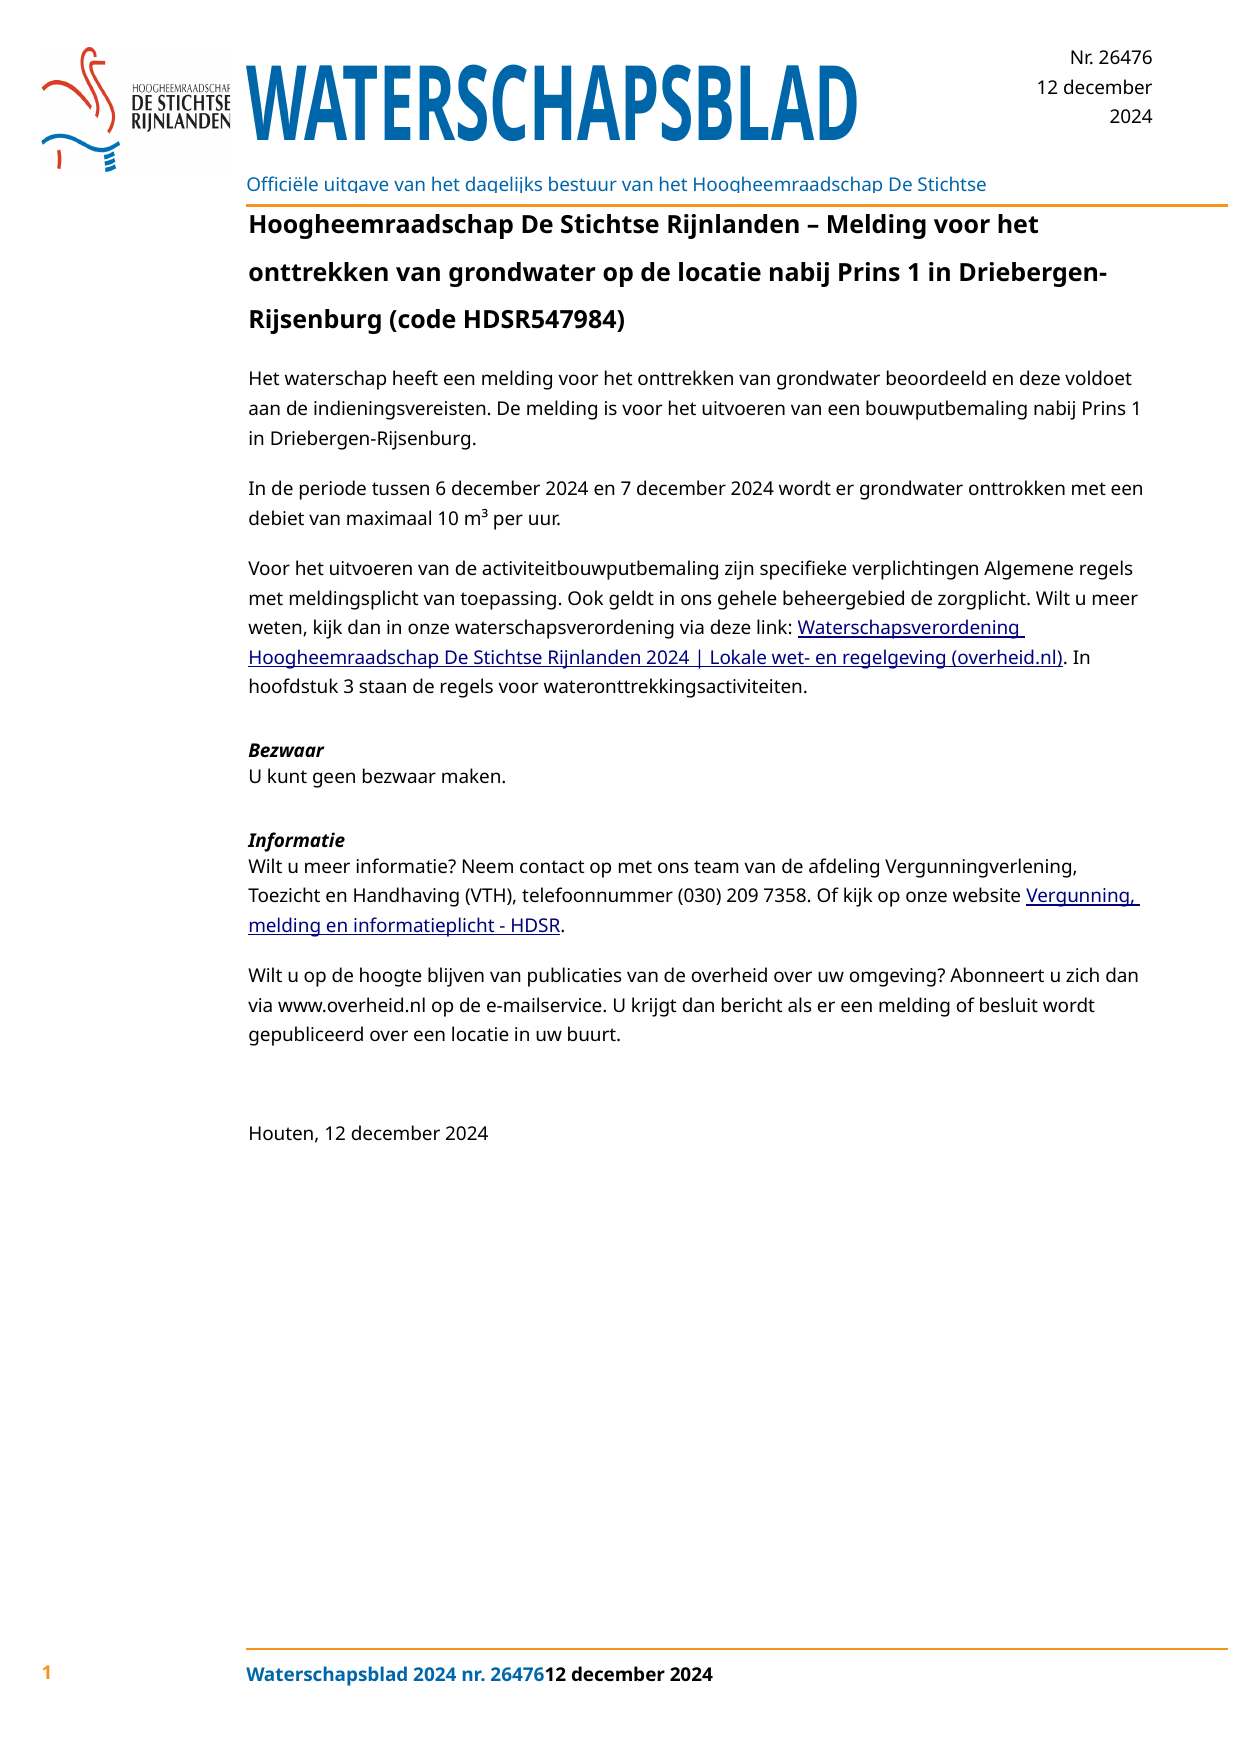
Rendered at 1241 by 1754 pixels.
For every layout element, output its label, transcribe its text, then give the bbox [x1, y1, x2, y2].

text Wilt u op de hoogte blijven van publicaties van de overheid over uw omgeving? Abonneert u zich dan via www.overheid.nl op de e-mailservice. U krijgt dan bericht als er een melding of besluit wordt gepubliceerd over een locatie in uw buurt. [248, 962, 1152, 1047]
text Informatie [248, 827, 1152, 853]
text Voor het uitvoeren van de activiteitbouwputbemaling zijn specifieke verplichtingen Algemene regels met meldingsplicht van toepassing. Ook geldt in ons gehele beheergebied de zorgplicht. Wilt u meer weten, kijk dan in onze waterschapsverordening via deze link: Waterschapsverordening Hoogheemraadschap De Stichtse Rijnlanden 2024 | Lokale wet- en regelgeving (overheid.nl). In hoofdstuk 3 staan de regels voor wateronttrekkingsactiviteiten. [248, 555, 1152, 699]
text In de periode tussen 6 december 2024 en 7 december 2024 wordt er grondwater onttrokken met een debiet van maximaal 10 m³ per uur. [248, 475, 1152, 530]
text Houten, 12 december 2024 [248, 1120, 1152, 1146]
picture [41, 47, 231, 172]
text Hoogheemraadschap De Stichtse Rijnlanden – Melding voor het onttrekken van grondwater op de locatie nabij Prins 1 in Driebergen-Rijsenburg (code HDSR547984) [248, 207, 1152, 336]
text Het waterschap heeft een melding voor het onttrekken van grondwater beoordeeld en deze voldoet aan de indieningsvereisten. De melding is voor het uitvoeren van een bouwputbemaling nabij Prins 1 in Driebergen-Rijsenburg. [248, 366, 1152, 450]
text U kunt geen bezwaar maken. [248, 763, 1152, 789]
text Bezwaar [248, 737, 1152, 763]
text Wilt u meer informatie? Neem contact op met ons team van de afdeling Vergunningverlening, Toezicht en Handhaving (VTH), telefoonnummer (030) 209 7358. Of kijk op onze website Vergunning, melding en informatieplicht - HDSR. [248, 853, 1152, 938]
